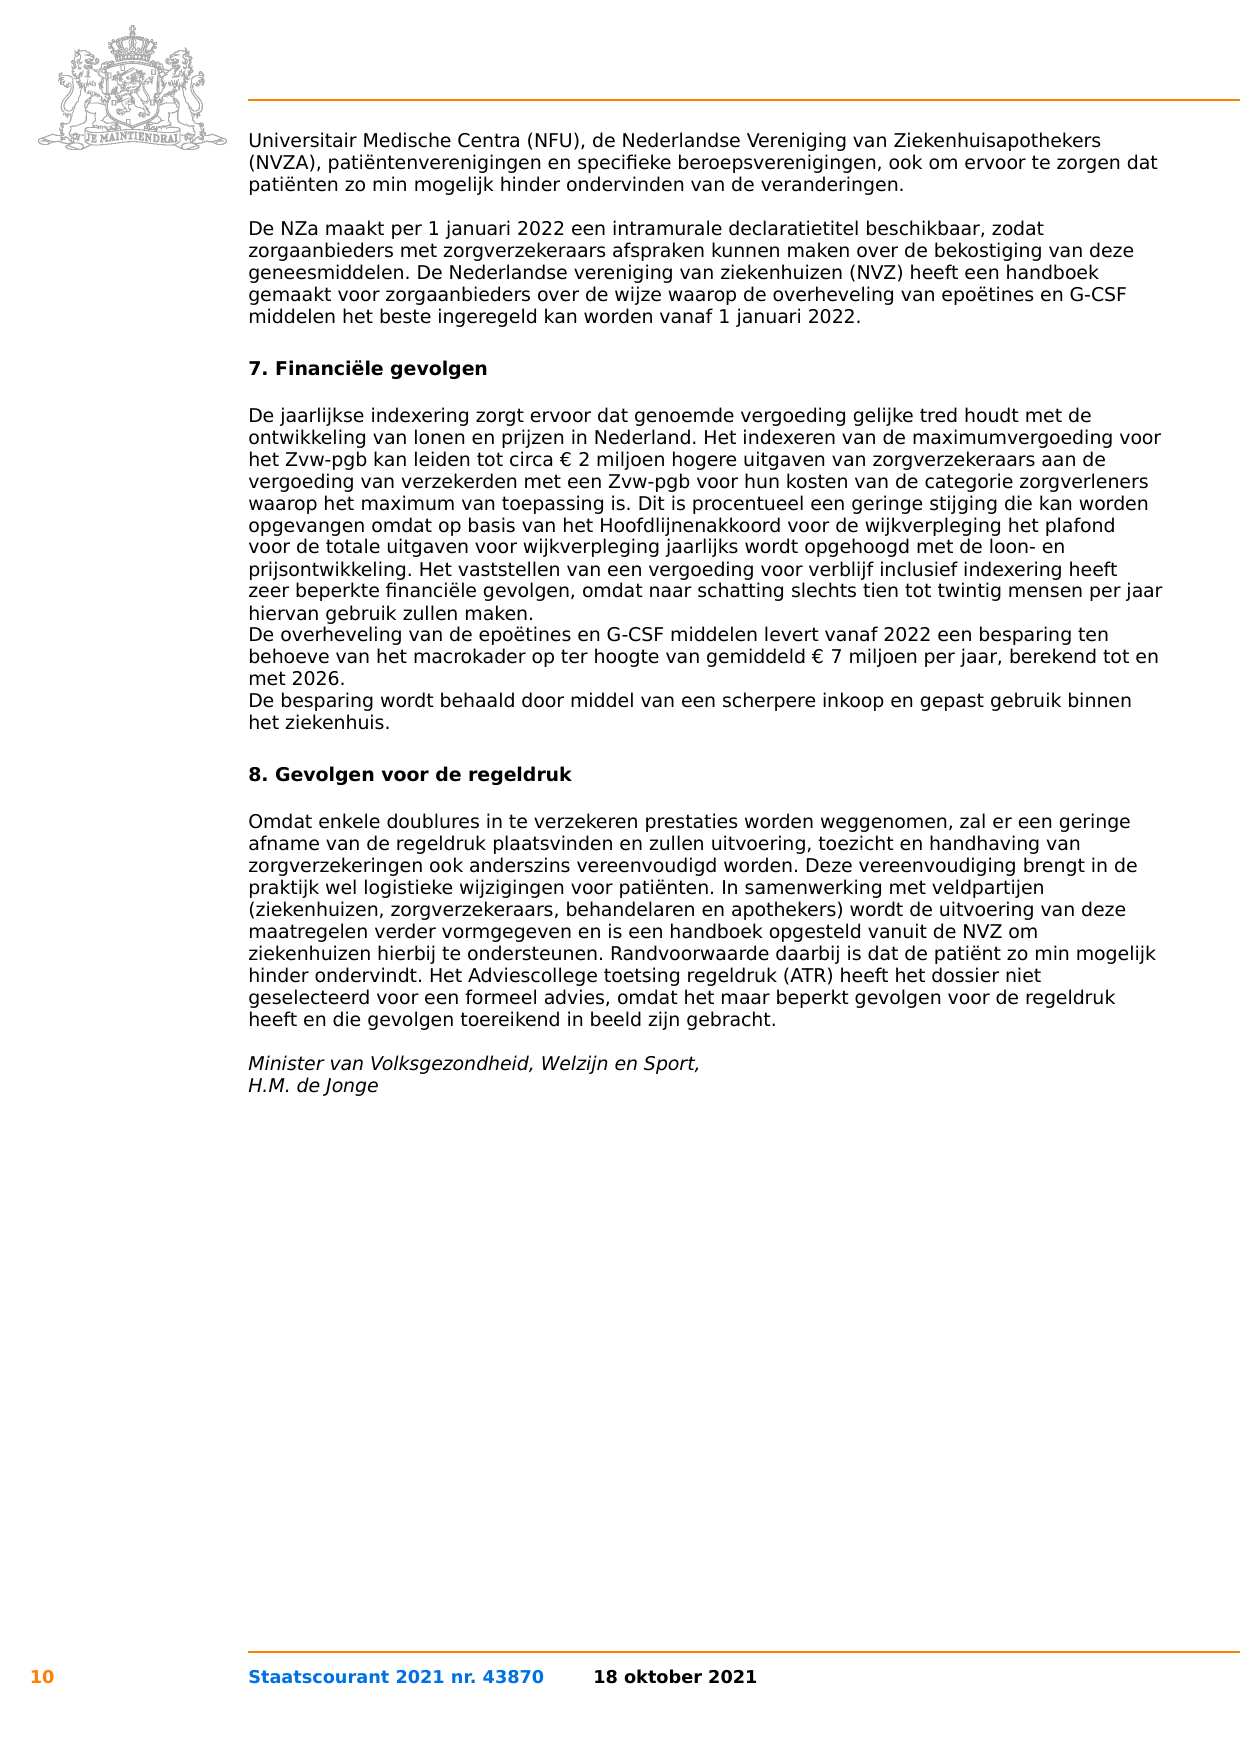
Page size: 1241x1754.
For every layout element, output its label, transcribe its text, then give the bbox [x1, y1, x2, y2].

text De jaarlijkse indexering zorgt ervoor dat genoemde vergoeding gelijke tred houdt met de ontwikkeling van lonen en prijzen in Nederland. Het indexeren van de maximumvergoeding voor het Zvw-pgb kan leiden tot circa € 2 miljoen hogere uitgaven van zorgverzekeraars aan de vergoeding van verzekerden met een Zvw-pgb voor hun kosten van de categorie zorgverleners waarop het maximum van toepassing is. Dit is procentueel een geringe stijging die kan worden opgevangen omdat op basis van het Hoofdlijnenakkoord voor de wijkverpleging het plafond voor de totale uitgaven voor wijkverpleging jaarlijks wordt opgehoogd met de loon- en prijsontwikkeling. Het vaststellen van een vergoeding voor verblijf inclusief indexering heeft zeer beperkte financiële gevolgen, omdat naar schatting slechts tien tot twintig mensen per jaar hiervan gebruik zullen maken. [248, 404, 1163, 624]
text Omdat enkele doublures in te verzekeren prestaties worden weggenomen, zal er een geringe afname van de regeldruk plaatsvinden en zullen uitvoering, toezicht en handhaving van zorgverzekeringen ook anderszins vereenvoudigd worden. Deze vereenvoudiging brengt in de praktijk wel logistieke wijzigingen voor patiënten. In samenwerking met veldpartijen (ziekenhuizen, zorgverzekeraars, behandelaren en apothekers) wordt de uitvoering van deze maatregelen verder vormgegeven en is een handboek opgesteld vanuit de NVZ om ziekenhuizen hierbij te ondersteunen. Randvoorwaarde daarbij is dat de patiënt zo min mogelijk hinder ondervindt. Het Adviescollege toetsing regeldruk (ATR) heeft het dossier niet geselecteerd voor een formeel advies, omdat het maar beperkt gevolgen voor de regeldruk heeft en die gevolgen toereikend in beeld zijn gebracht. [248, 811, 1163, 1031]
picture [38, 25, 227, 150]
text Minister van Volksgezondheid, Welzijn en Sport, H.M. de Jonge [248, 1053, 1163, 1097]
text De NZa maakt per 1 januari 2022 een intramurale declaratietitel beschikbaar, zodat zorgaanbieders met zorgverzekeraars afspraken kunnen maken over de bekostiging van deze geneesmiddelen. De Nederlandse vereniging van ziekenhuizen (NVZ) heeft een handboek gemaakt voor zorgaanbieders over de wijze waarop de overheveling van epoëtines en G-CSF middelen het beste ingeregeld kan worden vanaf 1 januari 2022. [248, 218, 1163, 328]
subtitle 8. Gevolgen voor de regeldruk [248, 764, 1163, 786]
text Universitair Medische Centra (NFU), de Nederlandse Vereniging van Ziekenhuisapothekers (NVZA), patiëntenverenigingen en specifieke beroepsverenigingen, ook om ervoor te zorgen dat patiënten zo min mogelijk hinder ondervinden van de veranderingen. [248, 130, 1163, 196]
text De overheveling van de epoëtines en G-CSF middelen levert vanaf 2022 een besparing ten behoeve van het macrokader op ter hoogte van gemiddeld € 7 miljoen per jaar, berekend tot en met 2026. [248, 624, 1163, 690]
text De besparing wordt behaald door middel van een scherpere inkoop en gepast gebruik binnen het ziekenhuis. [248, 690, 1163, 734]
subtitle 7. Financiële gevolgen [248, 358, 1163, 379]
